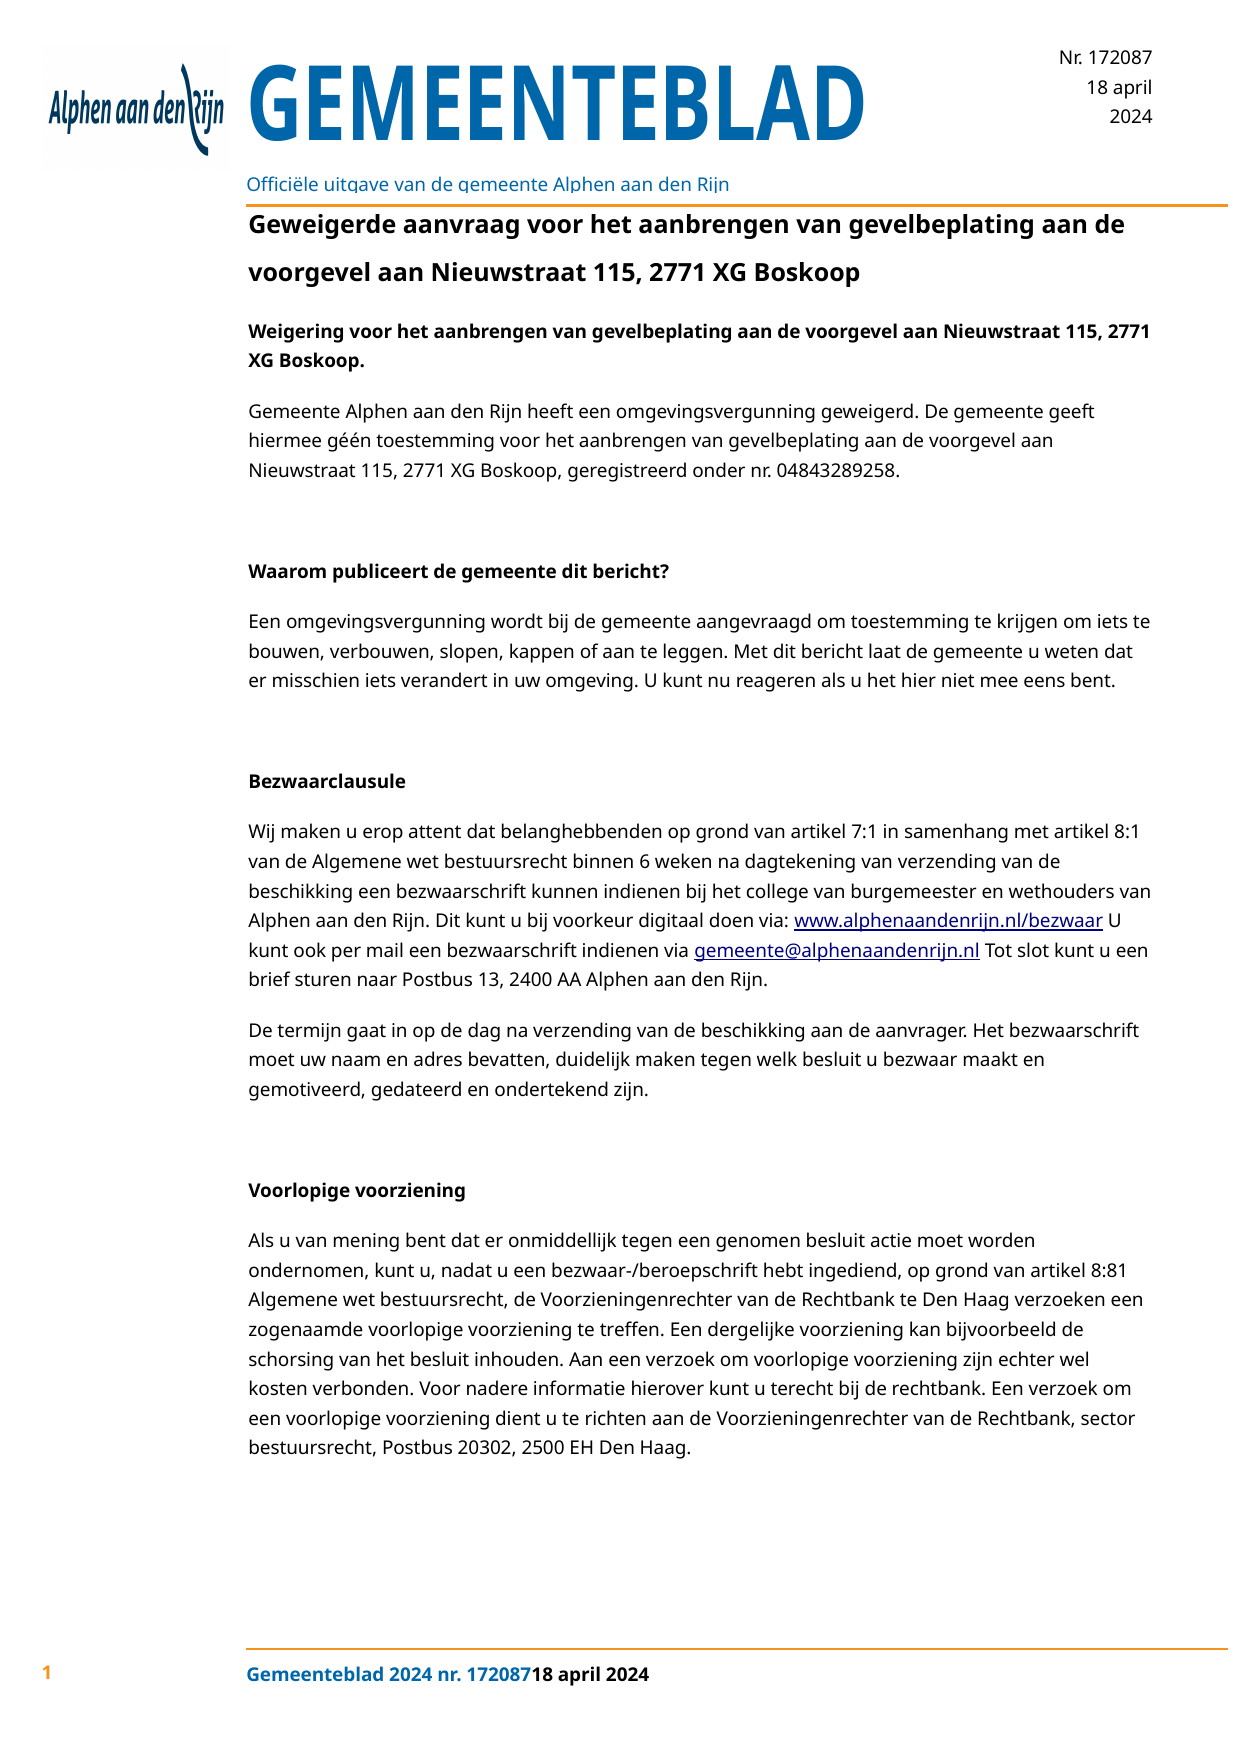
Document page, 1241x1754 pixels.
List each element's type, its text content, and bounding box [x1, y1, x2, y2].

text Een omgevingsvergunning wordt bij de gemeente aangevraagd om toestemming te krijgen om iets te bouwen, verbouwen, slopen, kappen of aan te leggen. Met dit bericht laat de gemeente u weten dat er misschien iets verandert in uw omgeving. U kunt nu reageren als u het hier niet mee eens bent. [248, 608, 1152, 693]
text Als u van mening bent dat er onmiddellijk tegen een genomen besluit actie moet worden ondernomen, kunt u, nadat u een bezwaar-/beroepschrift hebt ingediend, op grond van artikel 8:81 Algemene wet bestuursrecht, de Voorzieningenrechter van de Rechtbank te Den Haag verzoeken een zogenaamde voorlopige voorziening te treffen. Een dergelijke voorziening kan bijvoorbeeld de schorsing van het besluit inhouden. Aan een verzoek om voorlopige voorziening zijn echter wel kosten verbonden. Voor nadere informatie hierover kunt u terecht bij de rechtbank. Een verzoek om een voorlopige voorziening dient u te richten aan de Voorzieningenrechter van de Rechtbank, sector bestuursrecht, Postbus 20302, 2500 EH Den Haag. [248, 1227, 1152, 1460]
text Bezwaarclausule [248, 768, 1152, 794]
text De termijn gaat in op de dag na verzending van de beschikking aan de aanvrager. Het bezwaarschrift moet uw naam en adres bevatten, duidelijk maken tegen welk besluit u bezwaar maakt en gemotiveerd, gedateerd en ondertekend zijn. [248, 1017, 1152, 1102]
text Voorlopige voorziening [248, 1177, 1152, 1203]
text Weigering voor het aanbrengen van gevelbeplating aan de voorgevel aan Nieuwstraat 115, 2771 XG Boskoop. [248, 318, 1152, 373]
text Waarom publiceert de gemeente dit bericht? [248, 558, 1152, 584]
text Wij maken u erop attent dat belanghebbenden op grond van artikel 7:1 in samenhang met artikel 8:1 van de Algemene wet bestuursrecht binnen 6 weken na dagtekening van verzending van de beschikking een bezwaarschrift kunnen indienen bij het college van burgemeester en wethouders van Alphen aan den Rijn. Dit kunt u bij voorkeur digitaal doen via: www.alphenaandenrijn.nl/bezwaar U kunt ook per mail een bezwaarschrift indienen via gemeente@alphenaandenrijn.nl Tot slot kunt u een brief sturen naar Postbus 13, 2400 AA Alphen aan den Rijn. [248, 819, 1152, 992]
text Geweigerde aanvraag voor het aanbrengen van gevelbeplating aan de voorgevel aan Nieuwstraat 115, 2771 XG Boskoop [248, 207, 1152, 288]
text Gemeente Alphen aan den Rijn heeft een omgevingsvergunning geweigerd. De gemeente geeft hiermee géén toestemming voor het aanbrengen van gevelbeplating aan de voorgevel aan Nieuwstraat 115, 2771 XG Boskoop, geregistreerd onder nr. 04843289258. [248, 398, 1152, 483]
picture [41, 47, 231, 172]
